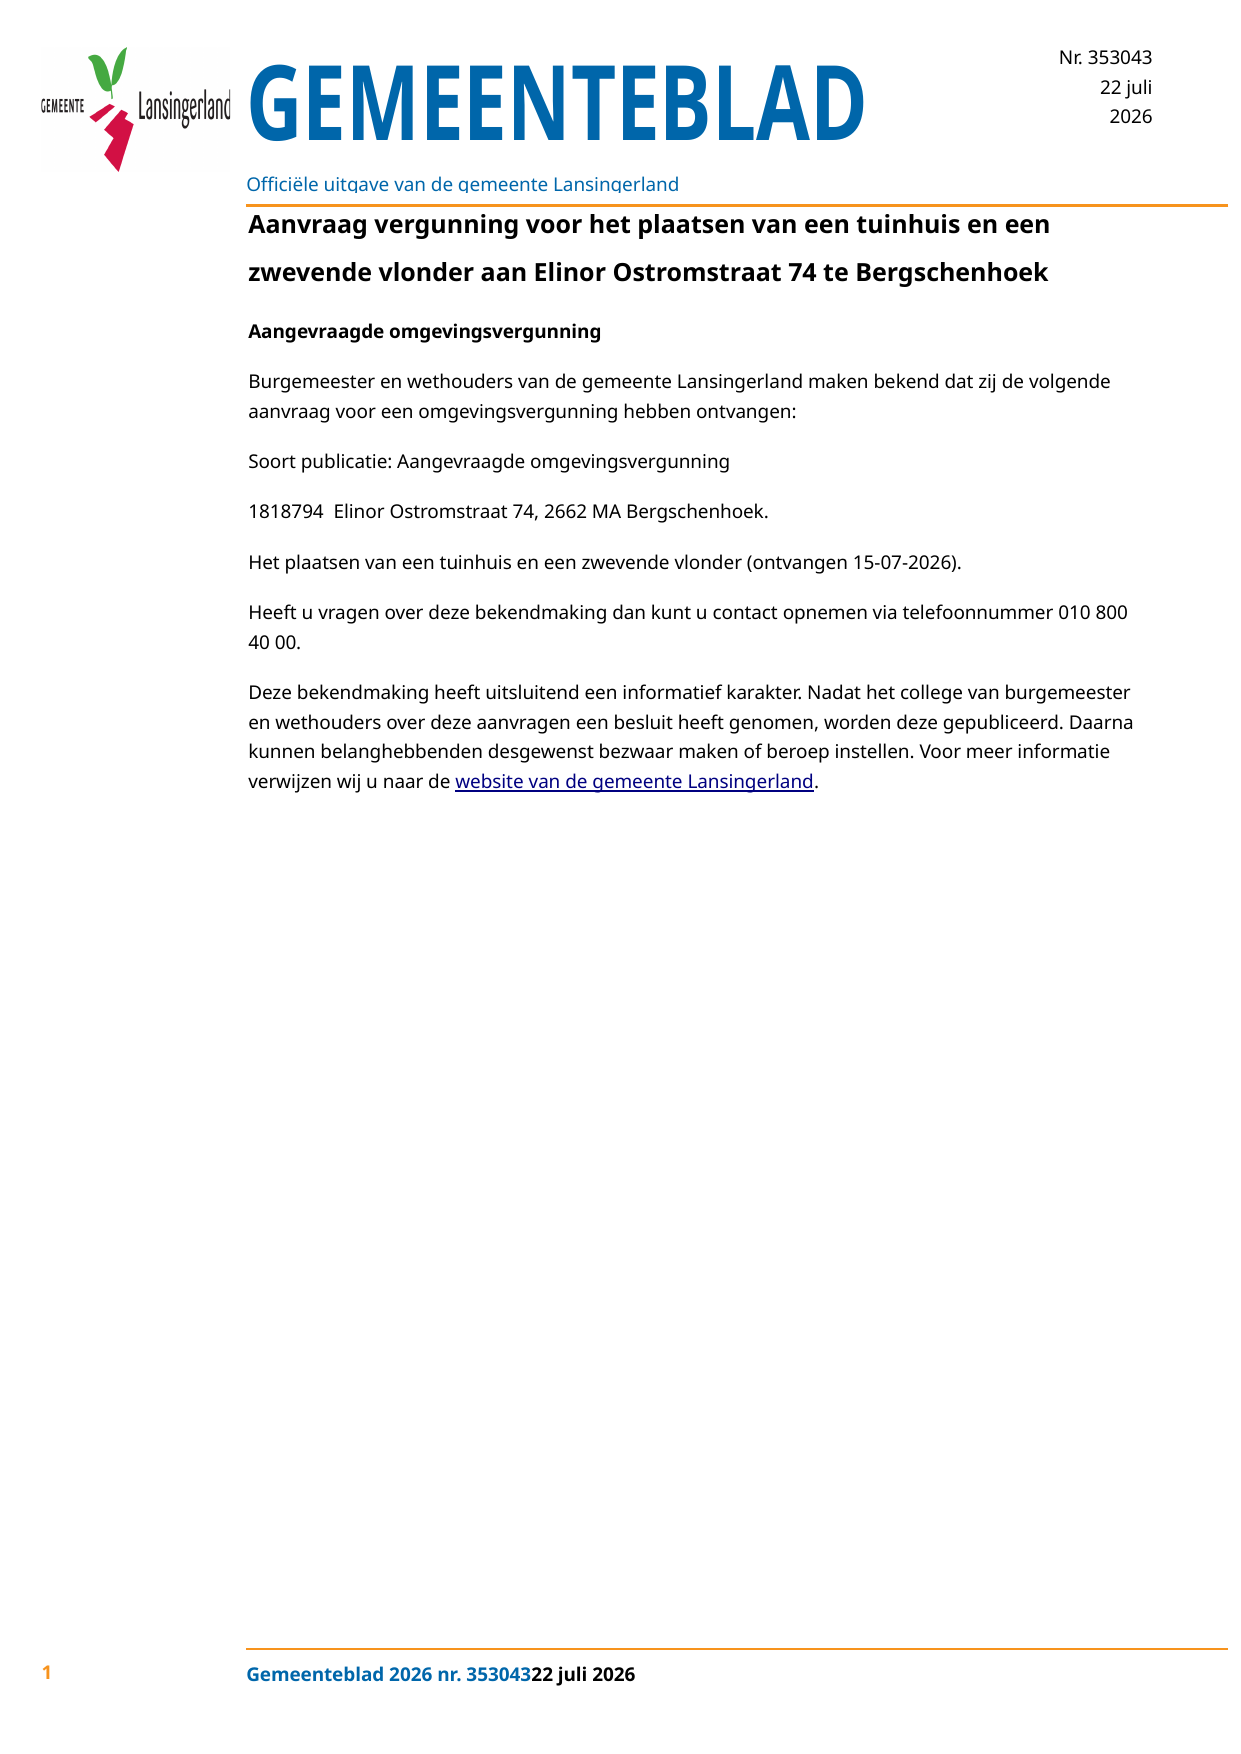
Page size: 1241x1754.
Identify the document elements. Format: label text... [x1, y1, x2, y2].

text Heeft u vragen over deze bekendmaking dan kunt u contact opnemen via telefoonnummer 010 800 40 00. [248, 599, 1152, 655]
text Aangevraagde omgevingsvergunning [248, 318, 1152, 344]
text Deze bekendmaking heeft uitsluitend een informatief karakter. Nadat het college van burgemeester en wethouders over deze aanvragen een besluit heeft genomen, worden deze gepubliceerd. Daarna kunnen belanghebbenden desgewenst bezwaar maken of beroep instellen. Voor meer informatie verwijzen wij u naar de website van de gemeente Lansingerland. [248, 679, 1152, 794]
text Het plaatsen van een tuinhuis en een zwevende vlonder (ontvangen 15-07-2026). [248, 549, 1152, 575]
text Aanvraag vergunning voor het plaatsen van een tuinhuis en een zwevende vlonder aan Elinor Ostromstraat 74 te Bergschenhoek [248, 207, 1152, 288]
picture [41, 47, 231, 172]
text 1818794 Elinor Ostromstraat 74, 2662 MA Bergschenhoek. [248, 499, 1152, 524]
text Burgemeester en wethouders van de gemeente Lansingerland maken bekend dat zij de volgende aanvraag voor een omgevingsvergunning hebben ontvangen: [248, 368, 1152, 424]
text Soort publicatie: Aangevraagde omgevingsvergunning [248, 448, 1152, 474]
